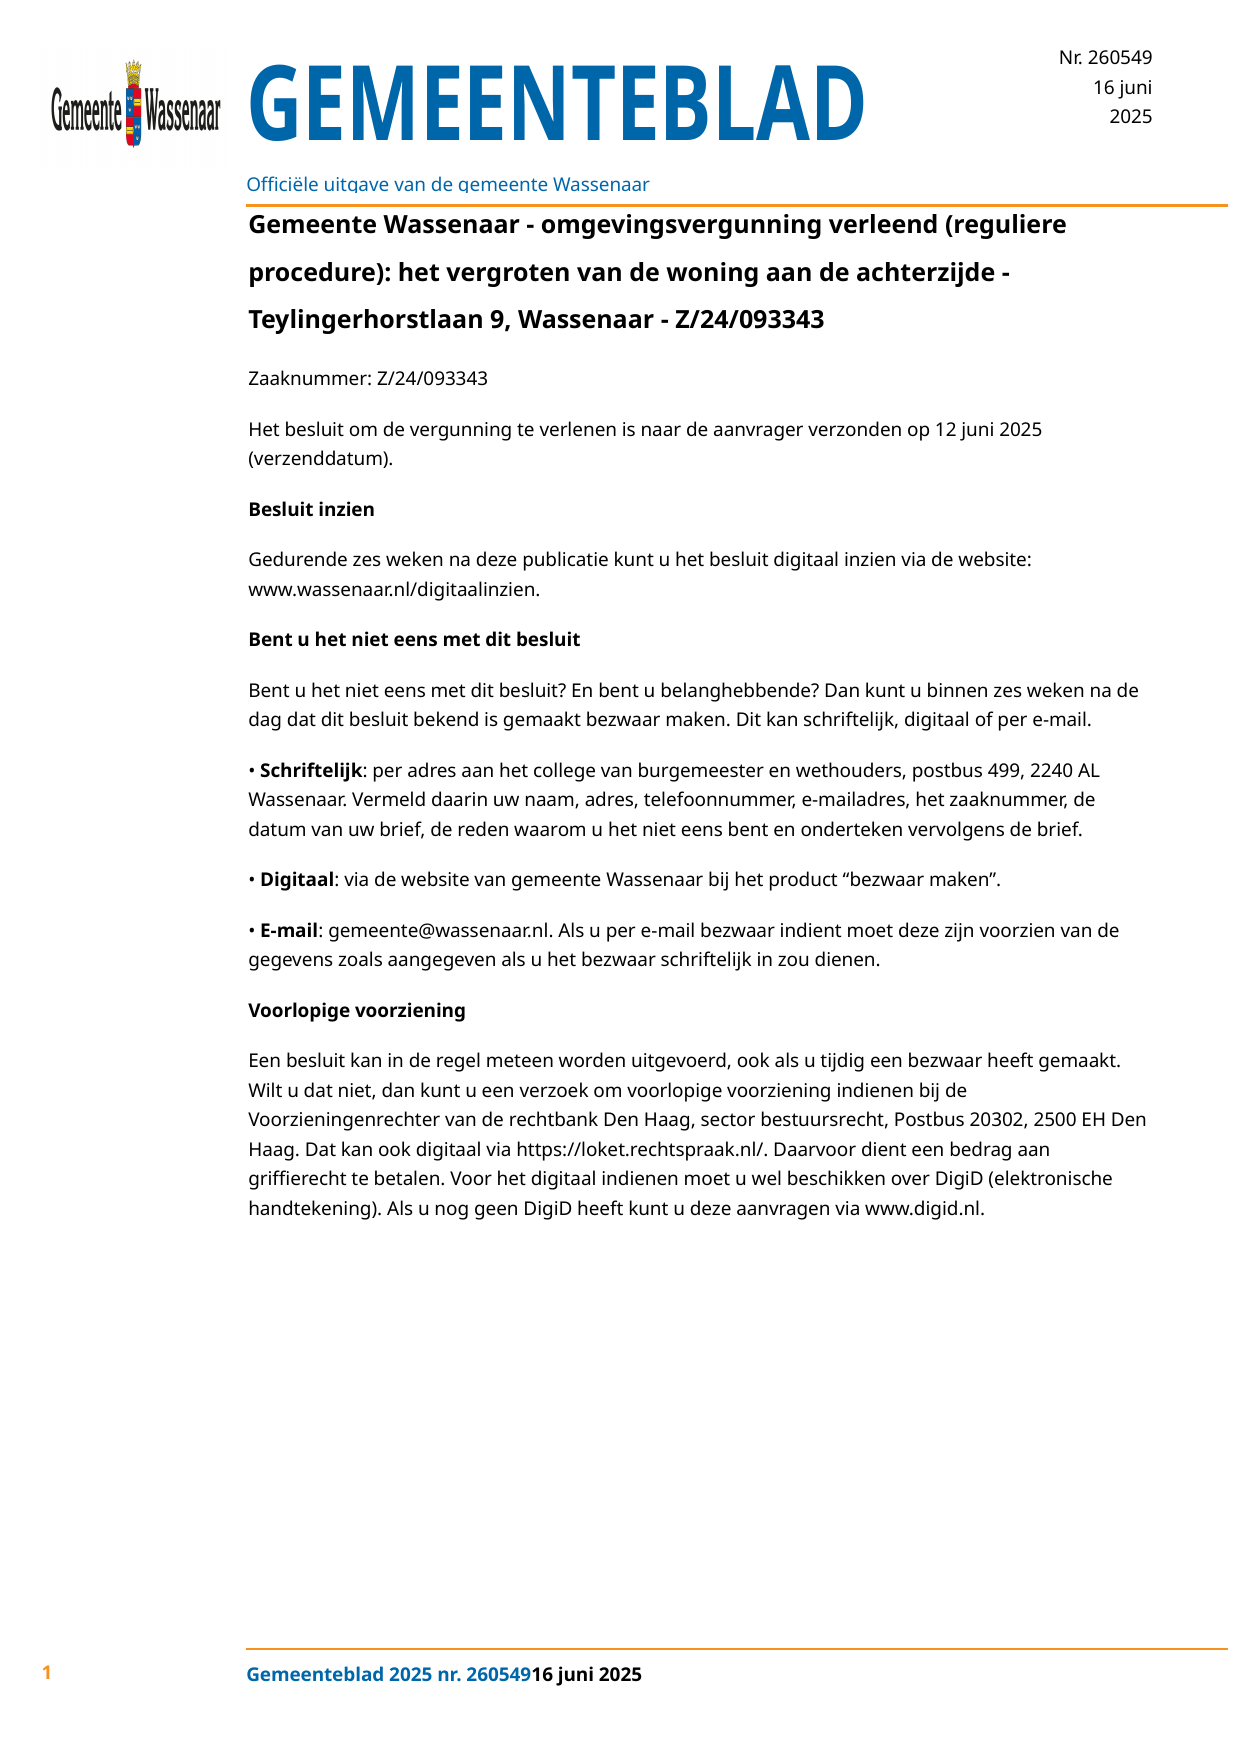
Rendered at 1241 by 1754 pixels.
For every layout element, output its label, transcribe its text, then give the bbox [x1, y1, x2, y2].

text Een besluit kan in de regel meteen worden uitgevoerd, ook als u tijdig een bezwaar heeft gemaakt. Wilt u dat niet, dan kunt u een verzoek om voorlopige voorziening indienen bij de Voorzieningenrechter van de rechtbank Den Haag, sector bestuursrecht, Postbus 20302, 2500 EH Den Haag. Dat kan ook digitaal via https://loket.rechtspraak.nl/. Daarvoor dient een bedrag aan griffierecht te betalen. Voor het digitaal indienen moet u wel beschikken over DigiD (elektronische handtekening). Als u nog geen DigiD heeft kunt u deze aanvragen via www.digid.nl. [248, 1047, 1152, 1221]
text Gemeente Wassenaar - omgevingsvergunning verleend (reguliere procedure): het vergroten van de woning aan de achterzijde - Teylingerhorstlaan 9, Wassenaar - Z/24/093343 [248, 207, 1152, 336]
text Het besluit om de vergunning te verlenen is naar de aanvrager verzonden op 12 juni 2025 (verzenddatum). [248, 416, 1152, 471]
text • Digitaal: via de website van gemeente Wassenaar bij het product “bezwaar maken”. [248, 866, 1152, 892]
text Zaaknummer: Z/24/093343 [248, 366, 1152, 391]
text • Schriftelijk: per adres aan het college van burgemeester en wethouders, postbus 499, 2240 AL Wassenaar. Vermeld daarin uw naam, adres, telefoonnummer, e-mailadres, het zaaknummer, de datum van uw brief, de reden waarom u het niet eens bent en onderteken vervolgens de brief. [248, 757, 1152, 842]
text Besluit inzien [248, 496, 1152, 522]
text Bent u het niet eens met dit besluit? En bent u belanghebbende? Dan kunt u binnen zes weken na de dag dat dit besluit bekend is gemaakt bezwaar maken. Dit kan schriftelijk, digitaal of per e-mail. [248, 677, 1152, 732]
text • E-mail: gemeente@wassenaar.nl. Als u per e-mail bezwaar indient moet deze zijn voorzien van de gegevens zoals aangegeven als u het bezwaar schriftelijk in zou dienen. [248, 917, 1152, 972]
text Gedurende zes weken na deze publicatie kunt u het besluit digitaal inzien via de website: www.wassenaar.nl/digitaalinzien. [248, 546, 1152, 602]
text Voorlopige voorziening [248, 997, 1152, 1022]
text Bent u het niet eens met dit besluit [248, 626, 1152, 652]
picture [41, 47, 231, 172]
